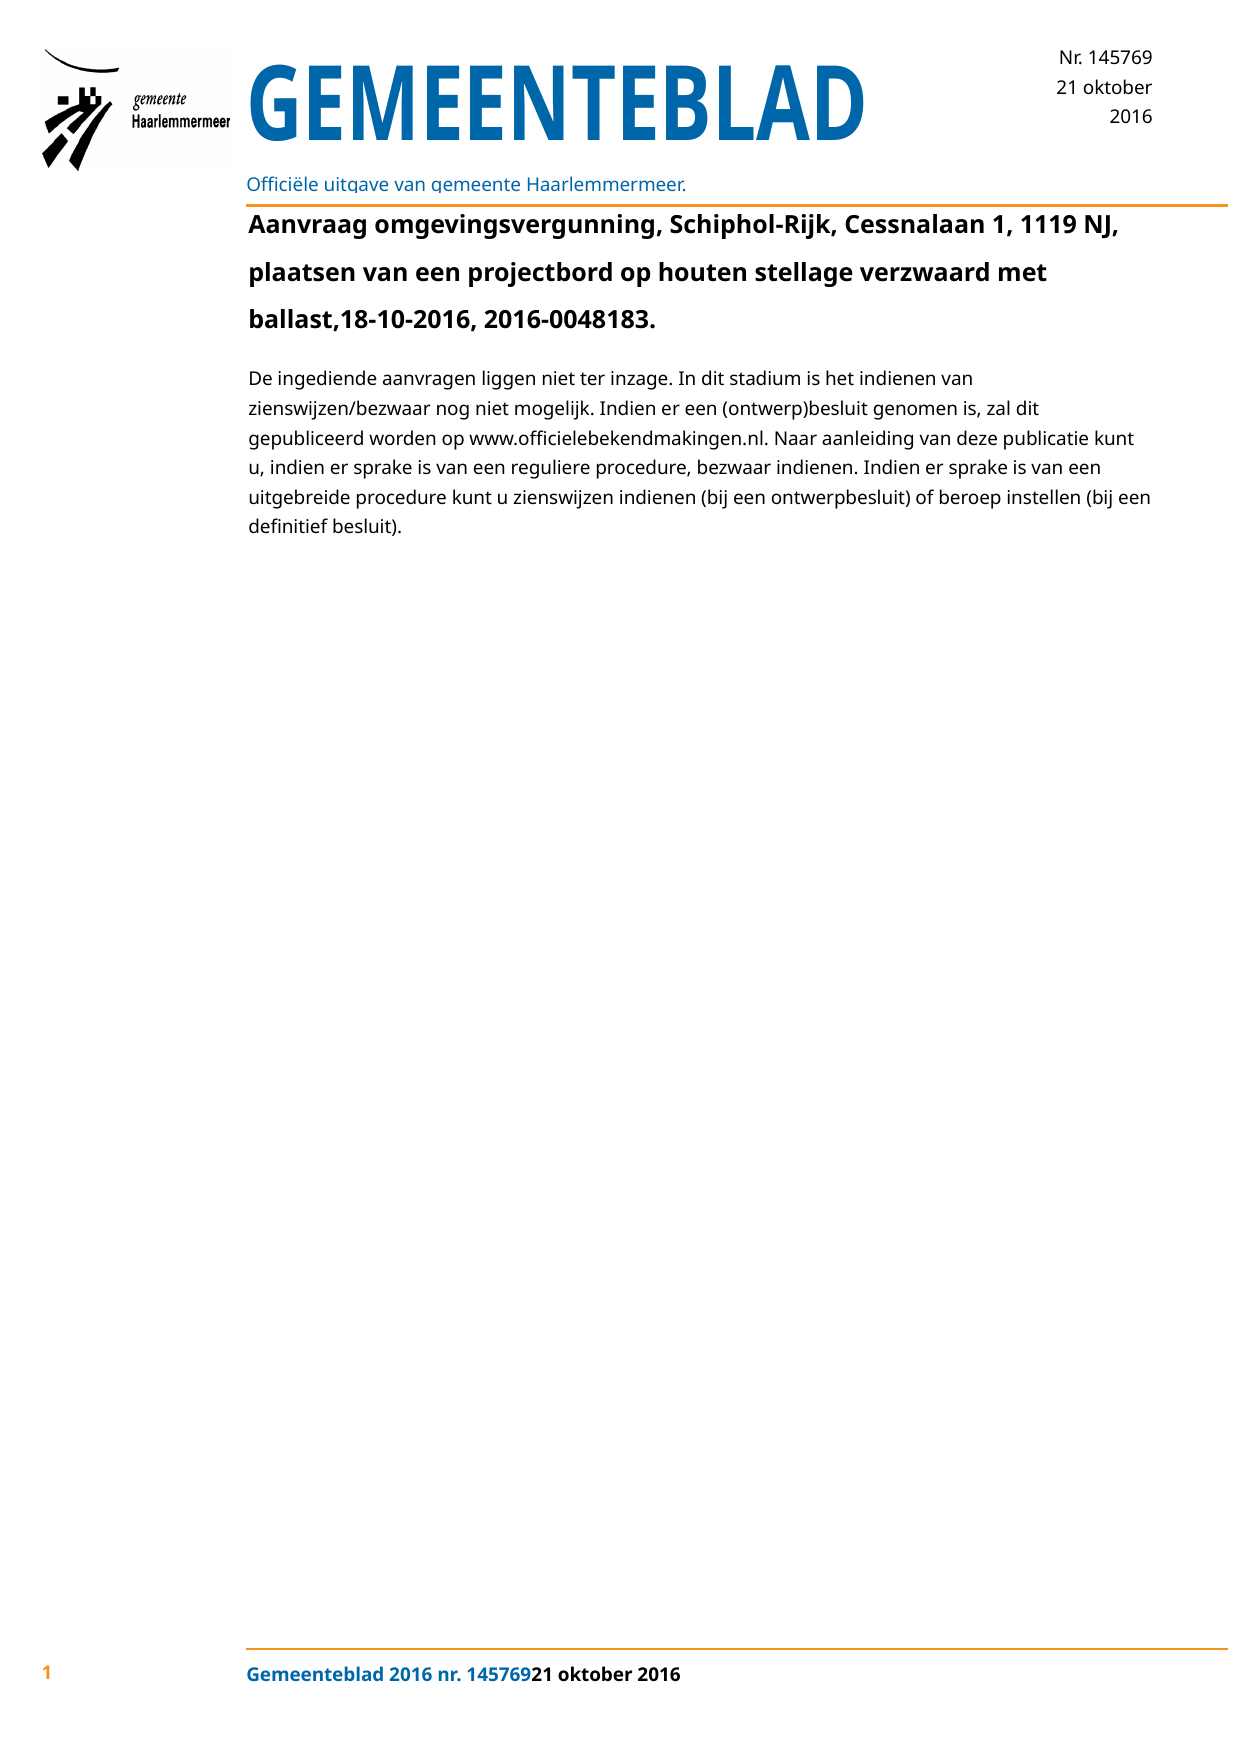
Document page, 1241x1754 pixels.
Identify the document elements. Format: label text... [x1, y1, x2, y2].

picture [41, 47, 231, 172]
text Aanvraag omgevingsvergunning, Schiphol-Rijk, Cessnalaan 1, 1119 NJ, plaatsen van een projectbord op houten stellage verzwaard met ballast,18-10-2016, 2016-0048183. [248, 207, 1152, 336]
text De ingediende aanvragen liggen niet ter inzage. In dit stadium is het indienen van zienswijzen/bezwaar nog niet mogelijk. Indien er een (ontwerp)besluit genomen is, zal dit gepubliceerd worden op www.officielebekendmakingen.nl. Naar aanleiding van deze publicatie kunt u, indien er sprake is van een reguliere procedure, bezwaar indienen. Indien er sprake is van een uitgebreide procedure kunt u zienswijzen indienen (bij een ontwerpbesluit) of beroep instellen (bij een definitief besluit). [248, 366, 1152, 539]
